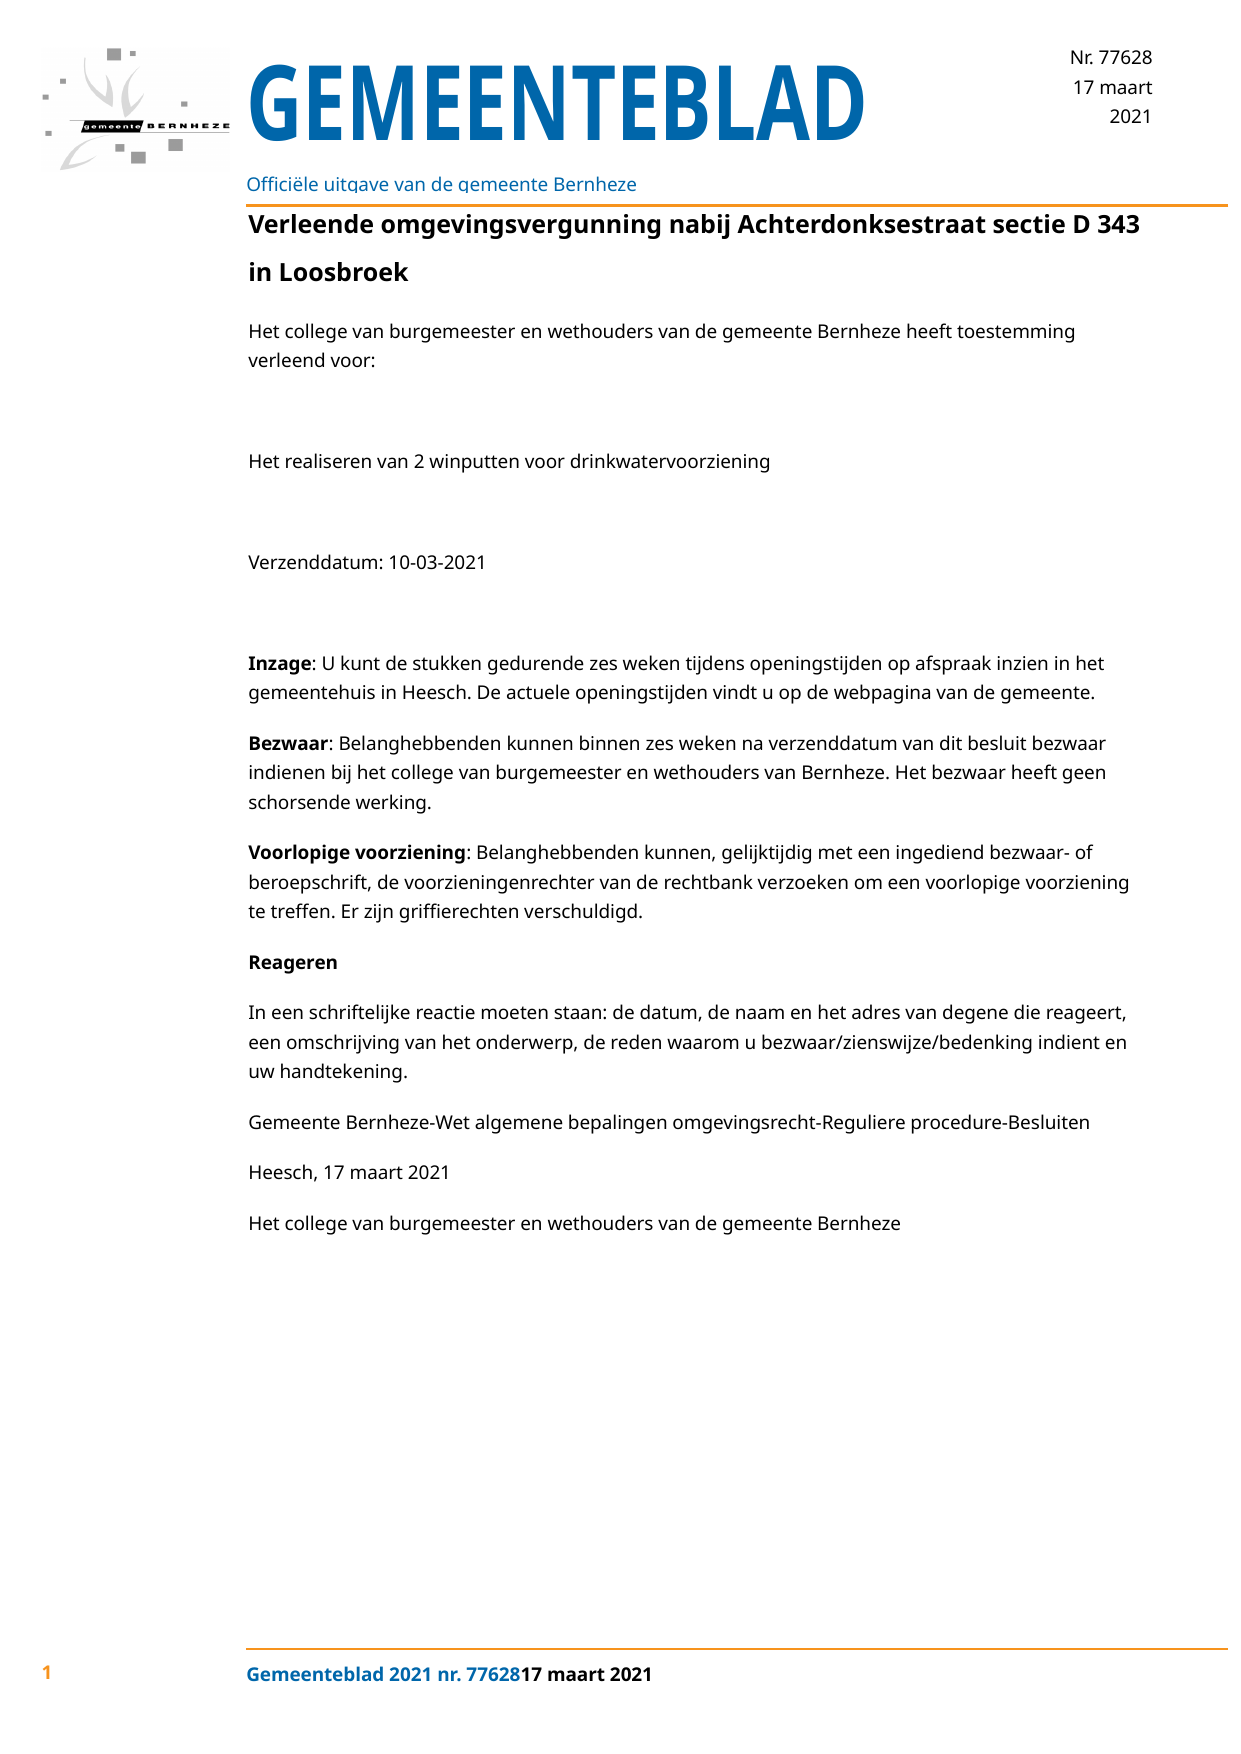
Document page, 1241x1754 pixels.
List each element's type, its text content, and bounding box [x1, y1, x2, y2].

text Bezwaar: Belanghebbenden kunnen binnen zes weken na verzenddatum van dit besluit bezwaar indienen bij het college van burgemeester en wethouders van Bernheze. Het bezwaar heeft geen schorsende werking. [248, 730, 1152, 815]
picture [41, 47, 231, 172]
text Gemeente Bernheze-Wet algemene bepalingen omgevingsrecht-Reguliere procedure-Besluiten [248, 1109, 1152, 1135]
text Verzenddatum: 10-03-2021 [248, 549, 1152, 575]
text Heesch, 17 maart 2021 [248, 1159, 1152, 1185]
text In een schriftelijke reactie moeten staan: de datum, de naam en het adres van degene die reageert, een omschrijving van het onderwerp, de reden waarom u bezwaar/zienswijze/bedenking indient en uw handtekening. [248, 999, 1152, 1084]
text Reageren [248, 949, 1152, 975]
text Het college van burgemeester en wethouders van de gemeente Bernheze [248, 1210, 1152, 1236]
text Inzage: U kunt de stukken gedurende zes weken tijdens openingstijden op afspraak inzien in het gemeentehuis in Heesch. De actuele openingstijden vindt u op de webpagina van de gemeente. [248, 650, 1152, 705]
text Verleende omgevingsvergunning nabij Achterdonksestraat sectie D 343 in Loosbroek [248, 207, 1152, 288]
text Voorlopige voorziening: Belanghebbenden kunnen, gelijktijdig met een ingediend bezwaar- of beroepschrift, de voorzieningenrechter van de rechtbank verzoeken om een voorlopige voorziening te treffen. Er zijn griffierechten verschuldigd. [248, 839, 1152, 924]
text Het realiseren van 2 winputten voor drinkwatervoorziening [248, 448, 1152, 474]
text Het college van burgemeester en wethouders van de gemeente Bernheze heeft toestemming verleend voor: [248, 318, 1152, 373]
